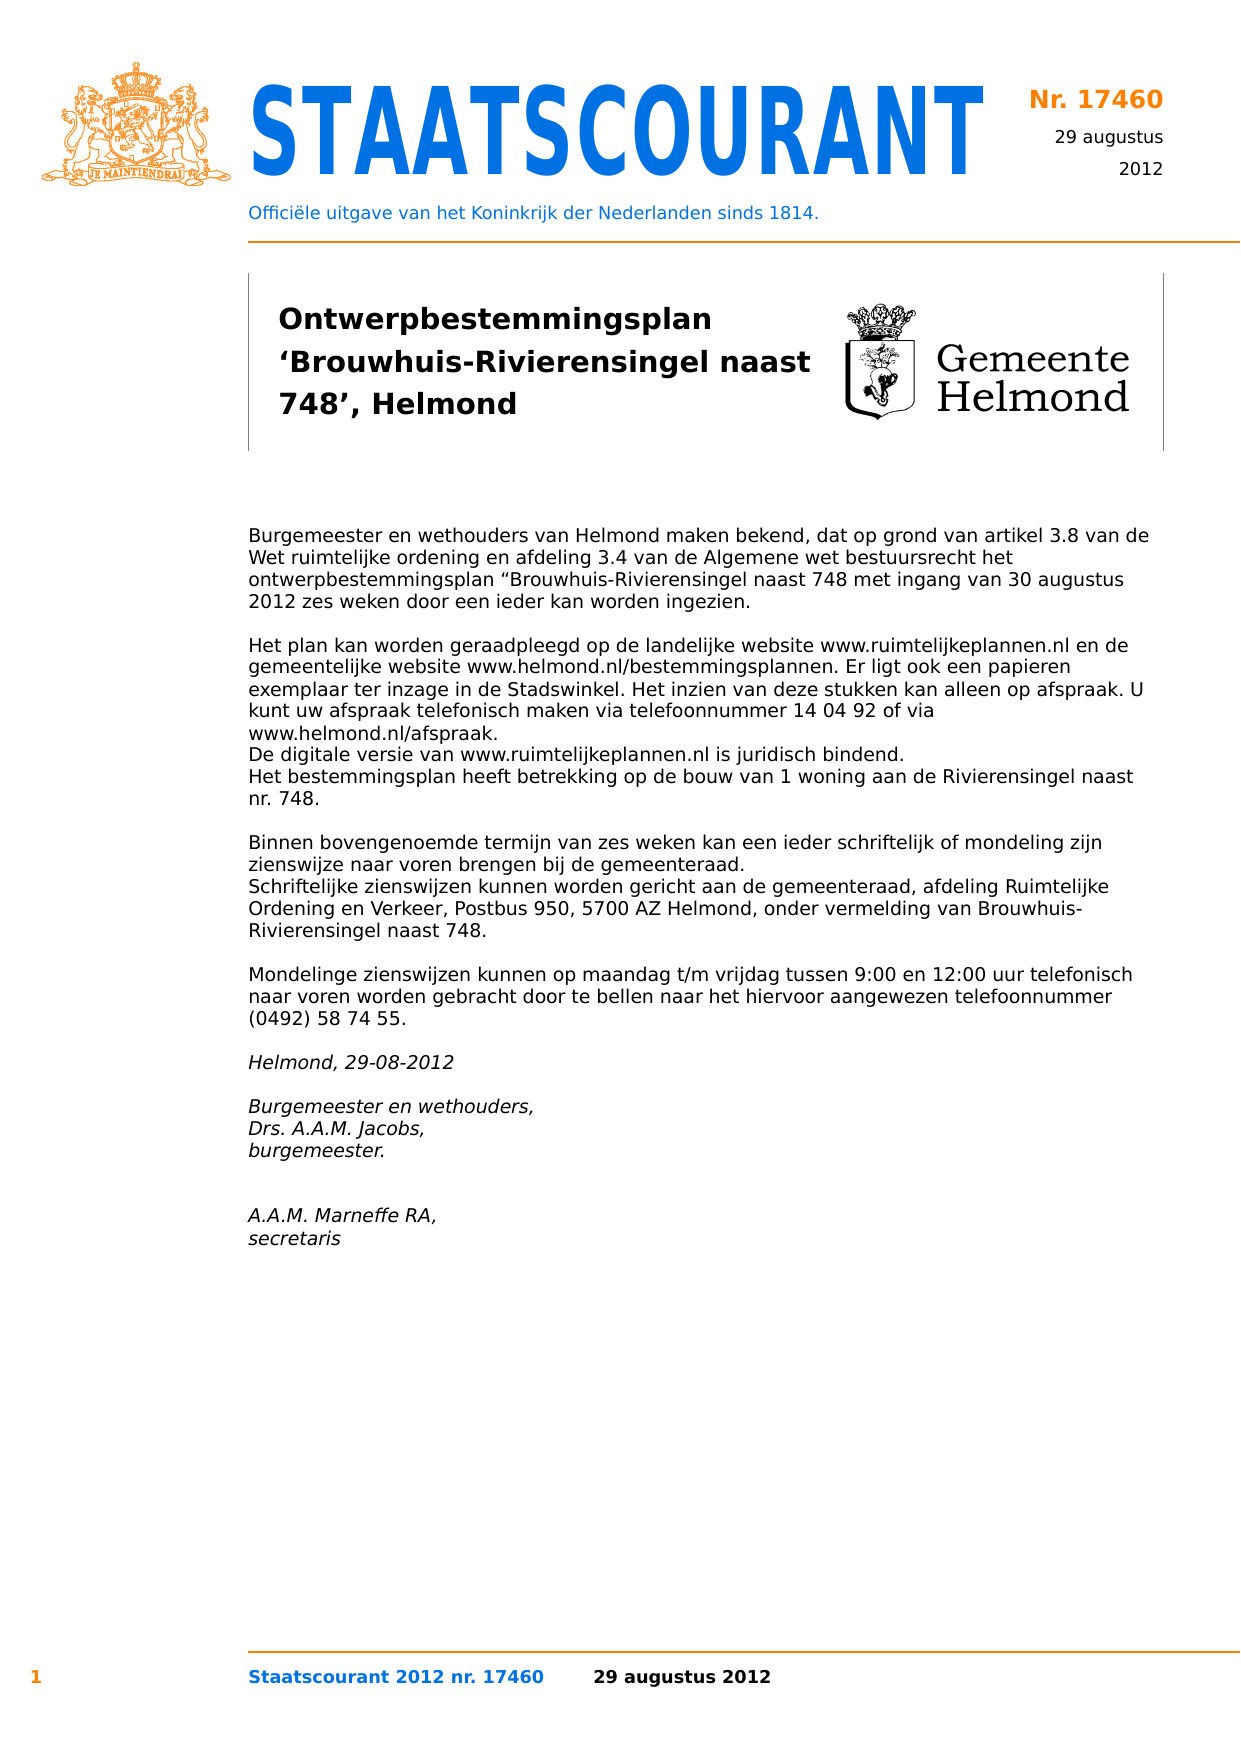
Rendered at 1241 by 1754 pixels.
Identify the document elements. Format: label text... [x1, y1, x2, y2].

table_cell 2012 [998, 153, 1240, 203]
table_cell Officiële uitgave van het Koninkrijk der Nederlanden sinds 1814. [248, 203, 1240, 241]
text Burgemeester en wethouders van Helmond maken bekend, dat op grond van artikel 3.8 van de Wet ruimtelijke ordening en afdeling 3.4 van de Algemene wet bestuursrecht het ontwerpbestemmingsplan “Brouwhuis-Rivierensingel naast 748 met ingang van 30 augustus 2012 zes weken door een ieder kan worden ingezien. [248, 525, 1163, 613]
text Binnen bovengenoemde termijn van zes weken kan een ieder schriftelijk of mondeling zijn zienswijze naar voren brengen bij de gemeenteraad. [248, 832, 1163, 876]
table_header [25, 62, 248, 241]
text A.A.M. Marneffe RA, secretaris [248, 1183, 1163, 1249]
text Burgemeester en wethouders, Drs. A.A.M. Jacobs, burgemeester. [248, 1096, 1163, 1162]
text Helmond, 29-08-2012 [248, 1052, 1163, 1074]
text De digitale versie van www.ruimtelijkeplannen.nl is juridisch bindend. [248, 744, 1163, 766]
text Schriftelijke zienswijzen kunnen worden gericht aan de gemeenteraad, afdeling Ruimtelijke Ordening en Verkeer, Postbus 950, 5700 AZ Helmond, onder vermelding van Brouwhuis-Rivierensingel naast 748. [248, 876, 1163, 942]
text Het bestemmingsplan heeft betrekking op de bouw van 1 woning aan de Rivierensingel naast nr. 748. [248, 766, 1163, 810]
text Mondelinge zienswijzen kunnen op maandag t/m vrijdag tussen 9:00 en 12:00 uur telefonisch naar voren worden gebracht door te bellen naar het hiervoor aangewezen telefoonnummer (0492) 58 74 55. [248, 964, 1163, 1030]
table_header Nr. 17460 [998, 62, 1240, 121]
text Het plan kan worden geraadpleegd op de landelijke website www.ruimtelijkeplannen.nl en de gemeentelijke website www.helmond.nl/bestemmingsplannen. Er ligt ook een papieren exemplaar ter inzage in de Stadswinkel. Het inzien van deze stukken kan alleen op afspraak. U kunt uw afspraak telefonisch maken via telefoonnummer 14 04 92 of via www.helmond.nl/afspraak. [248, 634, 1163, 744]
subtitle Ontwerpbestemmingsplan ‘Brouwhuis-Rivierensingel naast 748’, Helmond [249, 273, 1163, 451]
table_header STAATSCOURANT [248, 62, 998, 203]
picture [844, 302, 1134, 421]
picture [41, 62, 231, 186]
table_cell 29 augustus [998, 121, 1240, 153]
